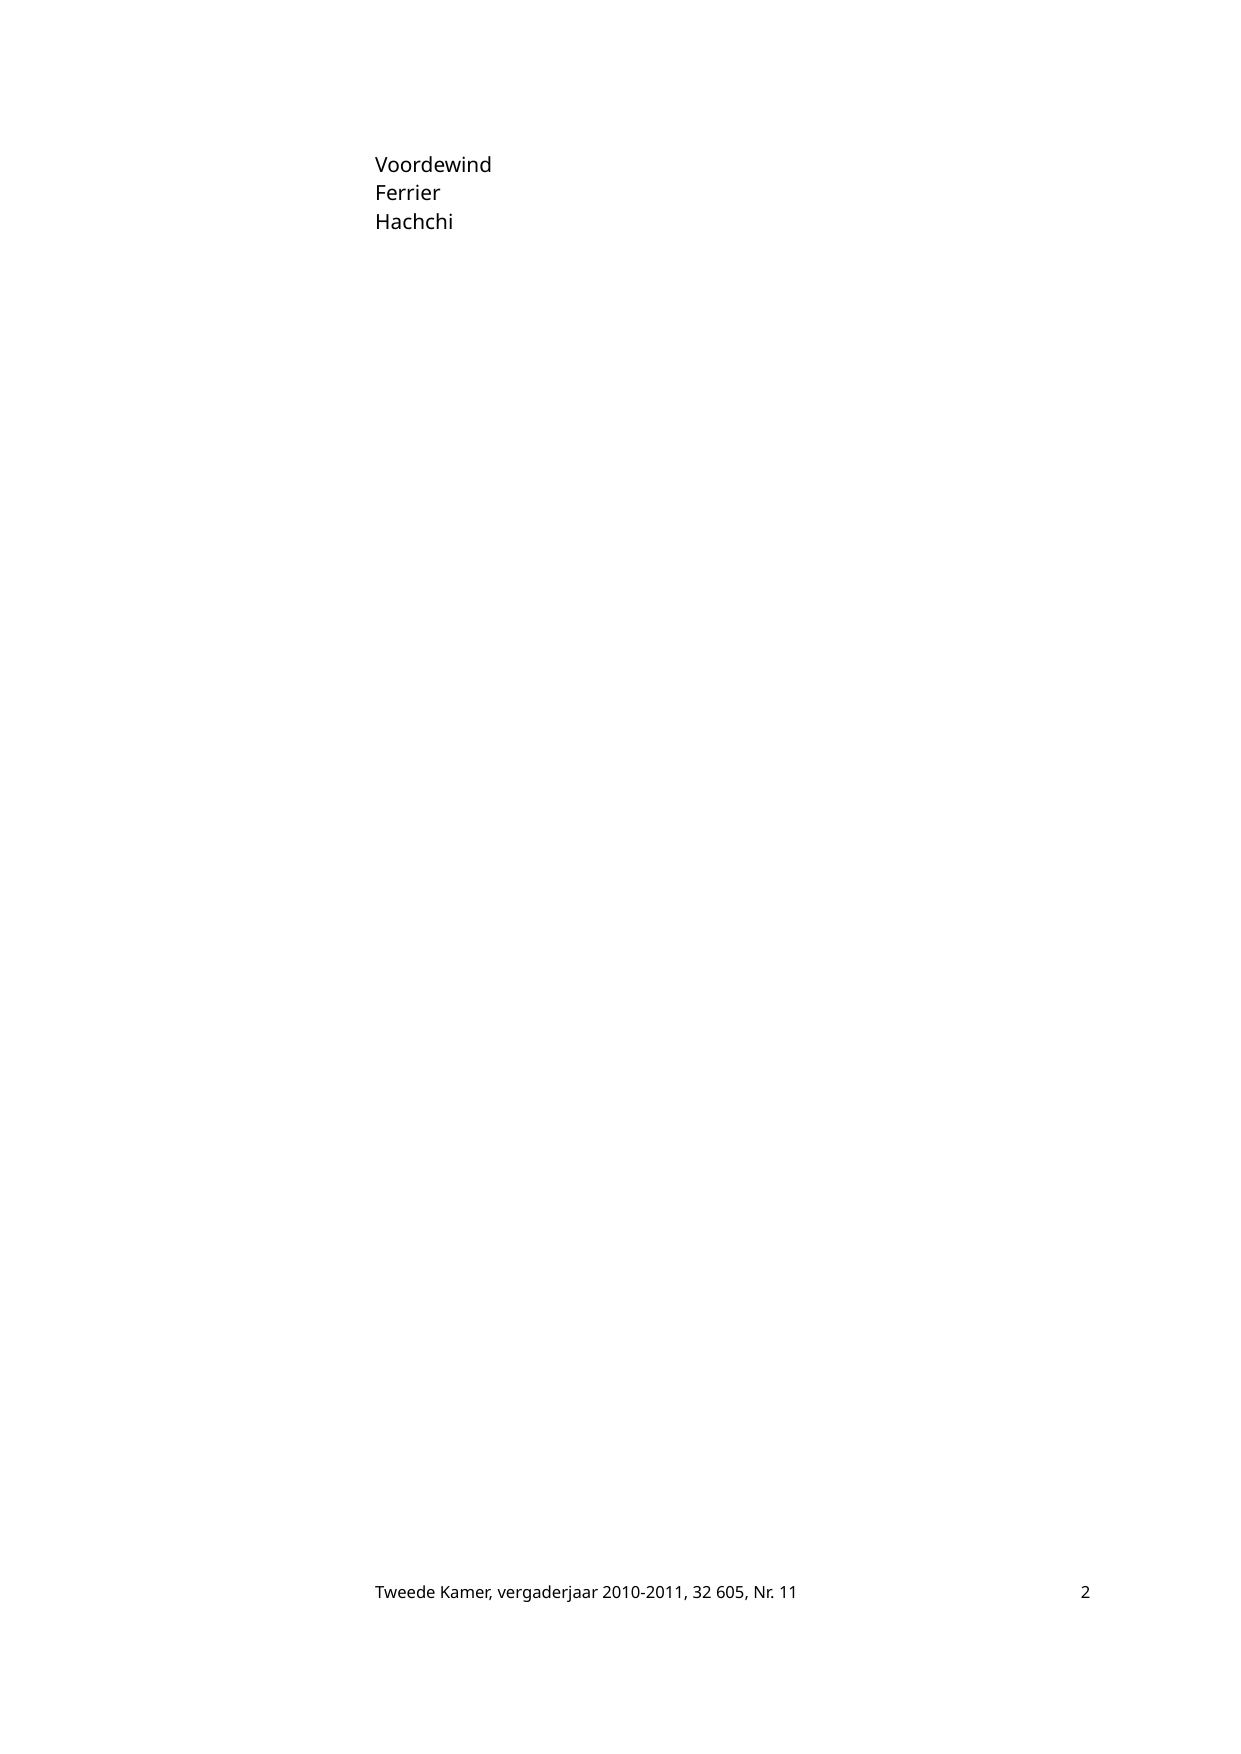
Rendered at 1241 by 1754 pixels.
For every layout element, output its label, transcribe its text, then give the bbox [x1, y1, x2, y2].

text Ferrier [375, 178, 1090, 207]
text Voordewind [375, 150, 1090, 178]
text Hachchi [375, 207, 1090, 235]
